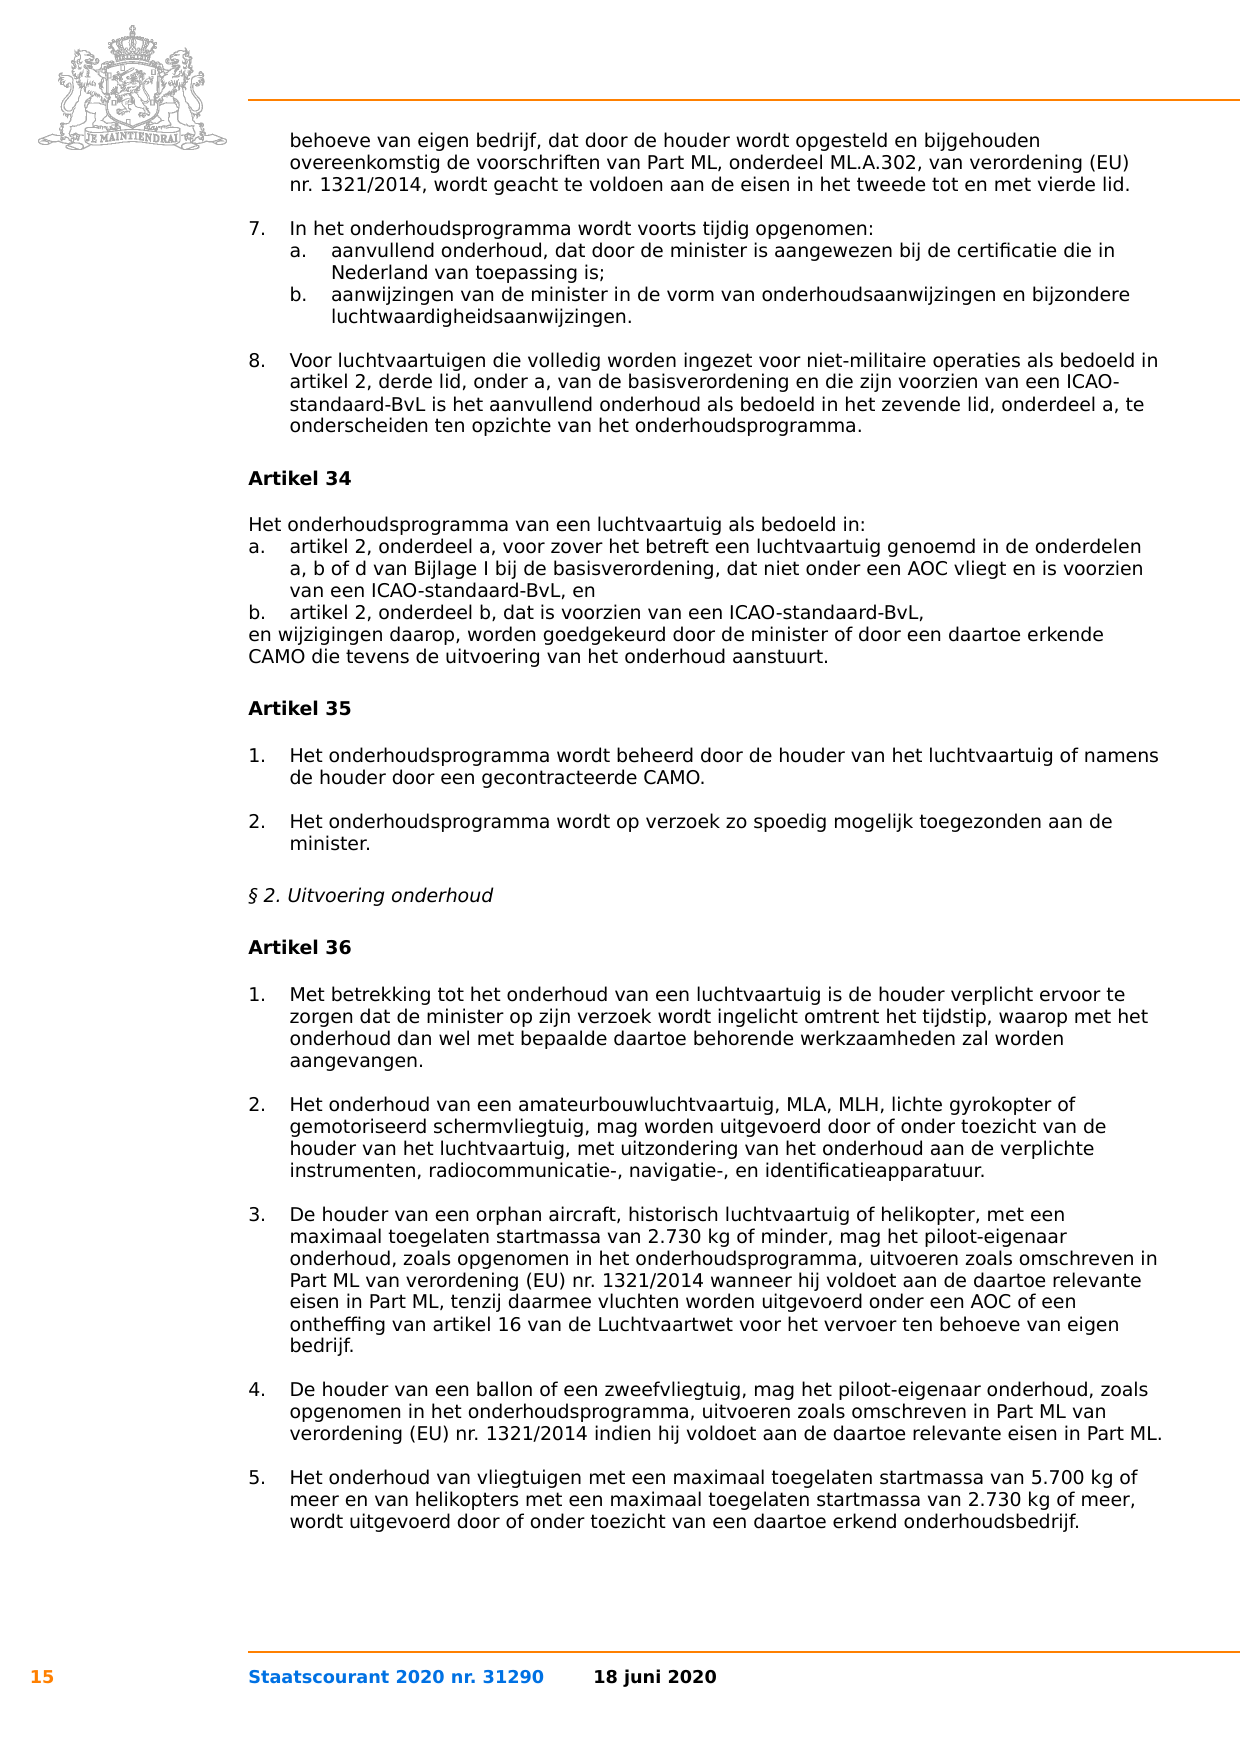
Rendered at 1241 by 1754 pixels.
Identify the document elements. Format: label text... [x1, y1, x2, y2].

text 7. In het onderhoudsprogramma wordt voorts tijdig opgenomen: [248, 218, 1163, 240]
text 2. Het onderhoudsprogramma wordt op verzoek zo spoedig mogelijk toegezonden aan de minister. [248, 811, 1163, 855]
text 3. De houder van een orphan aircraft, historisch luchtvaartuig of helikopter, met een maximaal toegelaten startmassa van 2.730 kg of minder, mag het piloot-eigenaar onderhoud, zoals opgenomen in het onderhoudsprogramma, uitvoeren zoals omschreven in Part ML van verordening (EU) nr. 1321/2014 wanneer hij voldoet aan de daartoe relevante eisen in Part ML, tenzij daarmee vluchten worden uitgevoerd onder een AOC of een ontheffing van artikel 16 van de Luchtvaartwet voor het vervoer ten behoeve van eigen bedrijf. [248, 1203, 1163, 1357]
text b. aanwijzingen van de minister in de vorm van onderhoudsaanwijzingen en bijzondere luchtwaardigheidsaanwijzingen. [289, 284, 1163, 328]
subtitle Artikel 34 [248, 467, 1163, 489]
text 5. Het onderhoud van vliegtuigen met een maximaal toegelaten startmassa van 5.700 kg of meer en van helikopters met een maximaal toegelaten startmassa van 2.730 kg of meer, wordt uitgevoerd door of onder toezicht van een daartoe erkend onderhoudsbedrijf. [248, 1467, 1163, 1533]
text 1. Met betrekking tot het onderhoud van een luchtvaartuig is de houder verplicht ervoor te zorgen dat de minister op zijn verzoek wordt ingelicht omtrent het tijdstip, waarop met het onderhoud dan wel met bepaalde daartoe behorende werkzaamheden zal worden aangevangen. [248, 984, 1163, 1072]
text 4. De houder van een ballon of een zweefvliegtuig, mag het piloot-eigenaar onderhoud, zoals opgenomen in het onderhoudsprogramma, uitvoeren zoals omschreven in Part ML van verordening (EU) nr. 1321/2014 indien hij voldoet aan de daartoe relevante eisen in Part ML. [248, 1379, 1163, 1445]
text a. aanvullend onderhoud, dat door de minister is aangewezen bij de certificatie die in Nederland van toepassing is; [289, 240, 1163, 284]
subtitle Artikel 36 [248, 937, 1163, 959]
picture [38, 25, 227, 150]
subtitle § 2. Uitvoering onderhoud [248, 885, 1163, 907]
text 2. Het onderhoud van een amateurbouwluchtvaartuig, MLA, MLH, lichte gyrokopter of gemotoriseerd schermvliegtuig, mag worden uitgevoerd door of onder toezicht van de houder van het luchtvaartuig, met uitzondering van het onderhoud aan de verplichte instrumenten, radiocommunicatie-, navigatie-, en identificatieapparatuur. [248, 1094, 1163, 1182]
text a. artikel 2, onderdeel a, voor zover het betreft een luchtvaartuig genoemd in de onderdelen a, b of d van Bijlage I bij de basisverordening, dat niet onder een AOC vliegt en is voorzien van een ICAO-standaard-BvL, en [248, 536, 1163, 602]
text 8. Voor luchtvaartuigen die volledig worden ingezet voor niet-militaire operaties als bedoeld in artikel 2, derde lid, onder a, van de basisverordening en die zijn voorzien van een ICAO-standaard-BvL is het aanvullend onderhoud als bedoeld in het zevende lid, onderdeel a, te onderscheiden ten opzichte van het onderhoudsprogramma. [248, 349, 1163, 437]
text behoeve van eigen bedrijf, dat door de houder wordt opgesteld en bijgehouden overeenkomstig de voorschriften van Part ML, onderdeel ML.A.302, van verordening (EU) nr. 1321/2014, wordt geacht te voldoen aan de eisen in het tweede tot en met vierde lid. [248, 130, 1163, 196]
subtitle Artikel 35 [248, 698, 1163, 720]
text 1. Het onderhoudsprogramma wordt beheerd door de houder van het luchtvaartuig of namens de houder door een gecontracteerde CAMO. [248, 745, 1163, 789]
text en wijzigingen daarop, worden goedgekeurd door de minister of door een daartoe erkende CAMO die tevens de uitvoering van het onderhoud aanstuurt. [248, 624, 1163, 668]
text Het onderhoudsprogramma van een luchtvaartuig als bedoeld in: [248, 514, 1163, 536]
text b. artikel 2, onderdeel b, dat is voorzien van een ICAO-standaard-BvL, [248, 602, 1163, 624]
